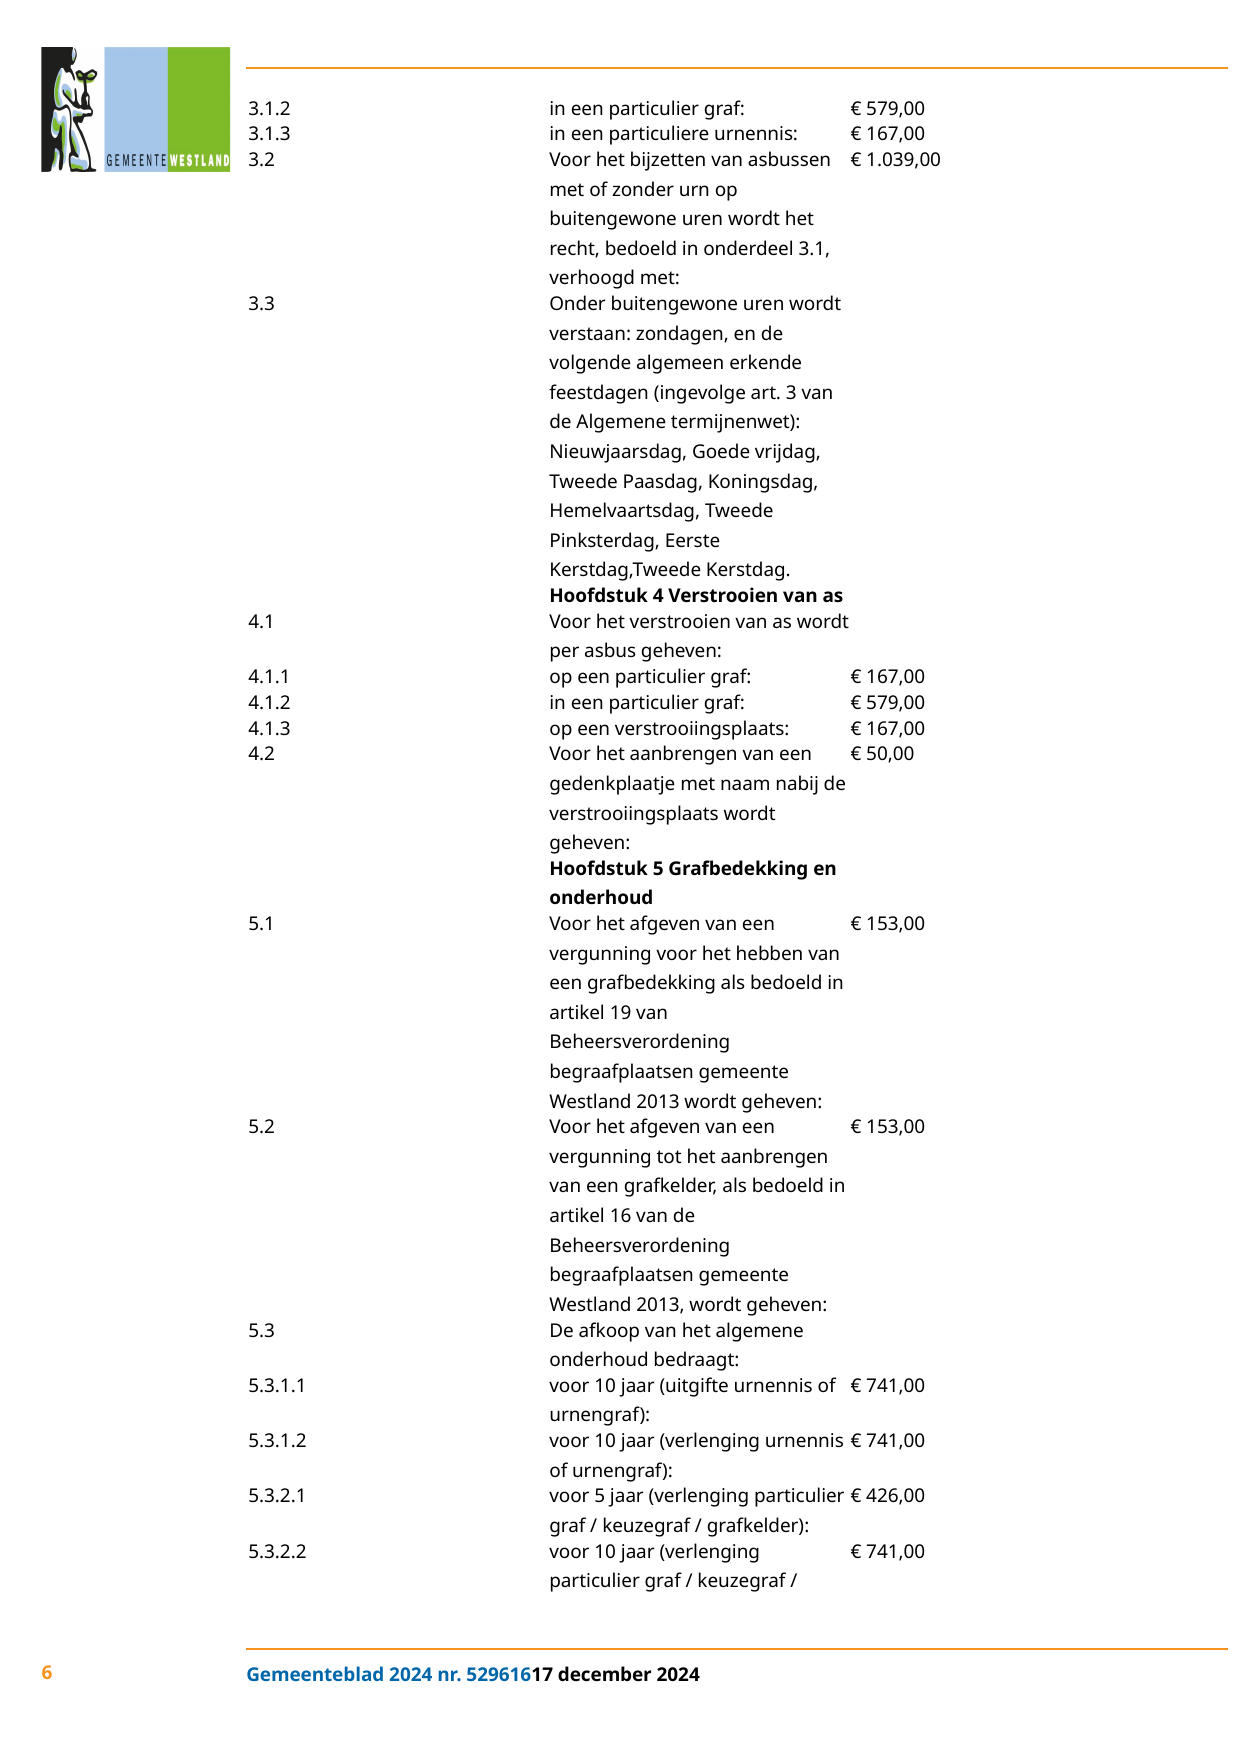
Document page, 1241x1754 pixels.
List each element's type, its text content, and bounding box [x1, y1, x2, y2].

table_cell voor 10 jaar (verlenging urnennis of urnengraf): [549, 1428, 850, 1483]
table_cell 3.3 [248, 290, 549, 582]
table_cell 4.1 [248, 608, 549, 663]
table_cell voor 5 jaar (verlenging particulier graf / keuzegraf / grafkelder): [549, 1483, 850, 1538]
table_cell 5.2 [248, 1114, 549, 1317]
table_cell [850, 1317, 1152, 1372]
table_cell € 579,00 [850, 95, 1152, 121]
table_cell 5.1 [248, 910, 549, 1113]
table_cell € 579,00 [850, 689, 1152, 715]
table_cell in een particulier graf: [549, 689, 850, 715]
table_cell voor 10 jaar (verlenging particulier graf / keuzegraf / [549, 1538, 850, 1593]
table_cell € 741,00 [850, 1428, 1152, 1483]
table_cell 5.3.2.1 [248, 1483, 549, 1538]
table_cell 5.3.1.1 [248, 1372, 549, 1427]
table_cell 3.1.3 [248, 121, 549, 146]
table_cell op een particulier graf: [549, 663, 850, 689]
table_cell 4.1.1 [248, 663, 549, 689]
table_cell Voor het afgeven van een vergunning tot het aanbrengen van een grafkelder, als bedoeld in artikel 16 van de Beheersverordening begraafplaatsen gemeente Westland 2013, wordt geheven: [549, 1114, 850, 1317]
table_cell Onder buitengewone uren wordt verstaan: zondagen, en de volgende algemeen erkende feestdagen (ingevolge art. 3 van de Algemene termijnenwet): Nieuwjaarsdag, Goede vrijdag, Tweede Paasdag, Koningsdag, Hemelvaartsdag, Tweede Pinksterdag, Eerste Kerstdag,Tweede Kerstdag. [549, 290, 850, 582]
table_cell op een verstrooiingsplaats: [549, 715, 850, 741]
table_cell [850, 608, 1152, 663]
table_cell € 153,00 [850, 910, 1152, 1113]
table_cell € 426,00 [850, 1483, 1152, 1538]
table_cell [248, 855, 549, 910]
table_cell € 1.039,00 [850, 146, 1152, 290]
table_cell Voor het verstrooien van as wordt per asbus geheven: [549, 608, 850, 663]
table_cell 3.2 [248, 146, 549, 290]
table_cell € 741,00 [850, 1372, 1152, 1427]
table_cell € 153,00 [850, 1114, 1152, 1317]
table_cell 4.1.2 [248, 689, 549, 715]
table_cell 5.3.2.2 [248, 1538, 549, 1593]
table_cell € 741,00 [850, 1538, 1152, 1593]
table_cell € 167,00 [850, 121, 1152, 146]
table_cell in een particulier graf: [549, 95, 850, 121]
table_cell [248, 582, 549, 608]
table_cell voor 10 jaar (uitgifte urnennis of urnengraf): [549, 1372, 850, 1427]
table_cell in een particuliere urnennis: [549, 121, 850, 146]
table_cell € 50,00 [850, 741, 1152, 855]
table_cell 3.1.2 [248, 95, 549, 121]
table_cell Voor het aanbrengen van een gedenkplaatje met naam nabij de verstrooiingsplaats wordt geheven: [549, 741, 850, 855]
table_cell [850, 582, 1152, 608]
table_cell Voor het bijzetten van asbussen met of zonder urn op buitengewone uren wordt het recht, bedoeld in onderdeel 3.1, verhoogd met: [549, 146, 850, 290]
table_cell 4.2 [248, 741, 549, 855]
table_cell 4.1.3 [248, 715, 549, 741]
table_cell [850, 855, 1152, 910]
table_cell De afkoop van het algemene onderhoud bedraagt: [549, 1317, 850, 1372]
table_cell Hoofdstuk 5 Grafbedekking en onderhoud [549, 855, 850, 910]
table_cell [850, 290, 1152, 582]
table_cell 5.3 [248, 1317, 549, 1372]
table_cell Hoofdstuk 4 Verstrooien van as [549, 582, 850, 608]
table_cell € 167,00 [850, 715, 1152, 741]
table_cell 5.3.1.2 [248, 1428, 549, 1483]
table_cell Voor het afgeven van een vergunning voor het hebben van een grafbedekking als bedoeld in artikel 19 van Beheersverordening begraafplaatsen gemeente Westland 2013 wordt geheven: [549, 910, 850, 1113]
table_cell € 167,00 [850, 663, 1152, 689]
picture [41, 47, 231, 172]
